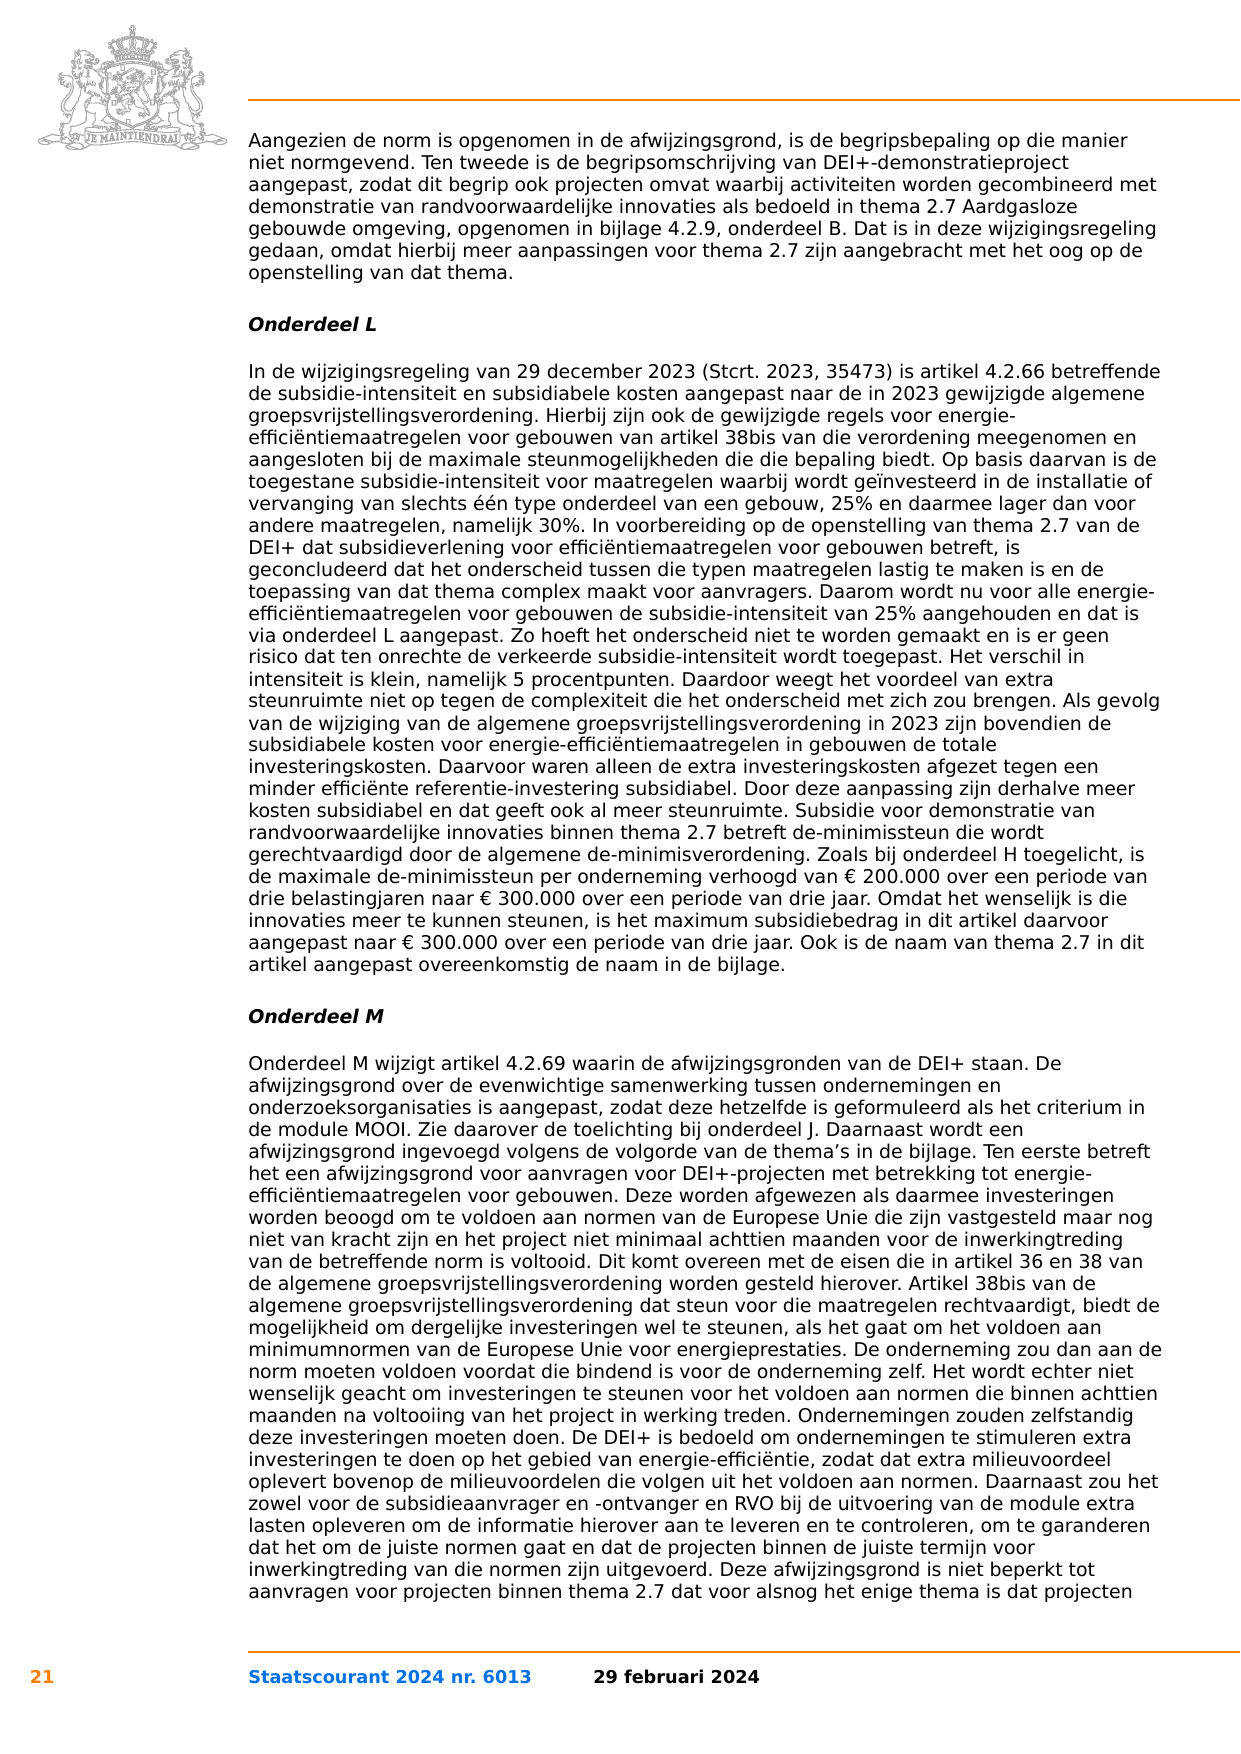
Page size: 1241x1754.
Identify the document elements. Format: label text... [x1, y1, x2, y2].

text Onderdeel M wijzigt artikel 4.2.69 waarin de afwijzingsgronden van de DEI+ staan. De afwijzingsgrond over de evenwichtige samenwerking tussen ondernemingen en onderzoeksorganisaties is aangepast, zodat deze hetzelfde is geformuleerd als het criterium in de module MOOI. Zie daarover de toelichting bij onderdeel J. Daarnaast wordt een afwijzingsgrond ingevoegd volgens de volgorde van de thema’s in de bijlage. Ten eerste betreft het een afwijzingsgrond voor aanvragen voor DEI+-projecten met betrekking tot energie-efficiëntiemaatregelen voor gebouwen. Deze worden afgewezen als daarmee investeringen worden beoogd om te voldoen aan normen van de Europese Unie die zijn vastgesteld maar nog niet van kracht zijn en het project niet minimaal achttien maanden voor de inwerkingtreding van de betreffende norm is voltooid. Dit komt overeen met de eisen die in artikel 36 en 38 van de algemene groepsvrijstellingsverordening worden gesteld hierover. Artikel 38bis van de algemene groepsvrijstellingsverordening dat steun voor die maatregelen rechtvaardigt, biedt de mogelijkheid om dergelijke investeringen wel te steunen, als het gaat om het voldoen aan minimumnormen van de Europese Unie voor energieprestaties. De onderneming zou dan aan de norm moeten voldoen voordat die bindend is voor de onderneming zelf. Het wordt echter niet wenselijk geacht om investeringen te steunen voor het voldoen aan normen die binnen achttien maanden na voltooiing van het project in werking treden. Ondernemingen zouden zelfstandig deze investeringen moeten doen. De DEI+ is bedoeld om ondernemingen te stimuleren extra investeringen te doen op het gebied van energie-efficiëntie, zodat dat extra milieuvoordeel oplevert bovenop de milieuvoordelen die volgen uit het voldoen aan normen. Daarnaast zou het zowel voor de subsidieaanvrager en -ontvanger en RVO bij de uitvoering van de module extra lasten opleveren om de informatie hierover aan te leveren en te controleren, om te garanderen dat het om de juiste normen gaat en dat de projecten binnen de juiste termijn voor inwerkingtreding van die normen zijn uitgevoerd. Deze afwijzingsgrond is niet beperkt tot aanvragen voor projecten binnen thema 2.7 dat voor alsnog het enige thema is dat projecten [248, 1053, 1163, 1603]
text In de wijzigingsregeling van 29 december 2023 (Stcrt. 2023, 35473) is artikel 4.2.66 betreffende de subsidie-intensiteit en subsidiabele kosten aangepast naar de in 2023 gewijzigde algemene groepsvrijstellingsverordening. Hierbij zijn ook de gewijzigde regels voor energie-efficiëntiemaatregelen voor gebouwen van artikel 38bis van die verordening meegenomen en aangesloten bij de maximale steunmogelijkheden die die bepaling biedt. Op basis daarvan is de toegestane subsidie-intensiteit voor maatregelen waarbij wordt geïnvesteerd in de installatie of vervanging van slechts één type onderdeel van een gebouw, 25% en daarmee lager dan voor andere maatregelen, namelijk 30%. In voorbereiding op de openstelling van thema 2.7 van de DEI+ dat subsidieverlening voor efficiëntiemaatregelen voor gebouwen betreft, is geconcludeerd dat het onderscheid tussen die typen maatregelen lastig te maken is en de toepassing van dat thema complex maakt voor aanvragers. Daarom wordt nu voor alle energie-efficiëntiemaatregelen voor gebouwen de subsidie-intensiteit van 25% aangehouden en dat is via onderdeel L aangepast. Zo hoeft het onderscheid niet te worden gemaakt en is er geen risico dat ten onrechte de verkeerde subsidie-intensiteit wordt toegepast. Het verschil in intensiteit is klein, namelijk 5 procentpunten. Daardoor weegt het voordeel van extra steunruimte niet op tegen de complexiteit die het onderscheid met zich zou brengen. Als gevolg van de wijziging van de algemene groepsvrijstellingsverordening in 2023 zijn bovendien de subsidiabele kosten voor energie-efficiëntiemaatregelen in gebouwen de totale investeringskosten. Daarvoor waren alleen de extra investeringskosten afgezet tegen een minder efficiënte referentie-investering subsidiabel. Door deze aanpassing zijn derhalve meer kosten subsidiabel en dat geeft ook al meer steunruimte. Subsidie voor demonstratie van randvoorwaardelijke innovaties binnen thema 2.7 betreft de-minimissteun die wordt gerechtvaardigd door de algemene de-minimisverordening. Zoals bij onderdeel H toegelicht, is de maximale de-minimissteun per onderneming verhoogd van € 200.000 over een periode van drie belastingjaren naar € 300.000 over een periode van drie jaar. Omdat het wenselijk is die innovaties meer te kunnen steunen, is het maximum subsidiebedrag in dit artikel daarvoor aangepast naar € 300.000 over een periode van drie jaar. Ook is de naam van thema 2.7 in dit artikel aangepast overeenkomstig de naam in de bijlage. [248, 361, 1163, 976]
subtitle Onderdeel L [248, 314, 1163, 336]
picture [38, 25, 227, 150]
subtitle Onderdeel M [248, 1006, 1163, 1028]
text Aangezien de norm is opgenomen in de afwijzingsgrond, is de begripsbepaling op die manier niet normgevend. Ten tweede is de begripsomschrijving van DEI+-demonstratieproject aangepast, zodat dit begrip ook projecten omvat waarbij activiteiten worden gecombineerd met demonstratie van randvoorwaardelijke innovaties als bedoeld in thema 2.7 Aardgasloze gebouwde omgeving, opgenomen in bijlage 4.2.9, onderdeel B. Dat is in deze wijzigingsregeling gedaan, omdat hierbij meer aanpassingen voor thema 2.7 zijn aangebracht met het oog op de openstelling van dat thema. [248, 130, 1163, 284]
